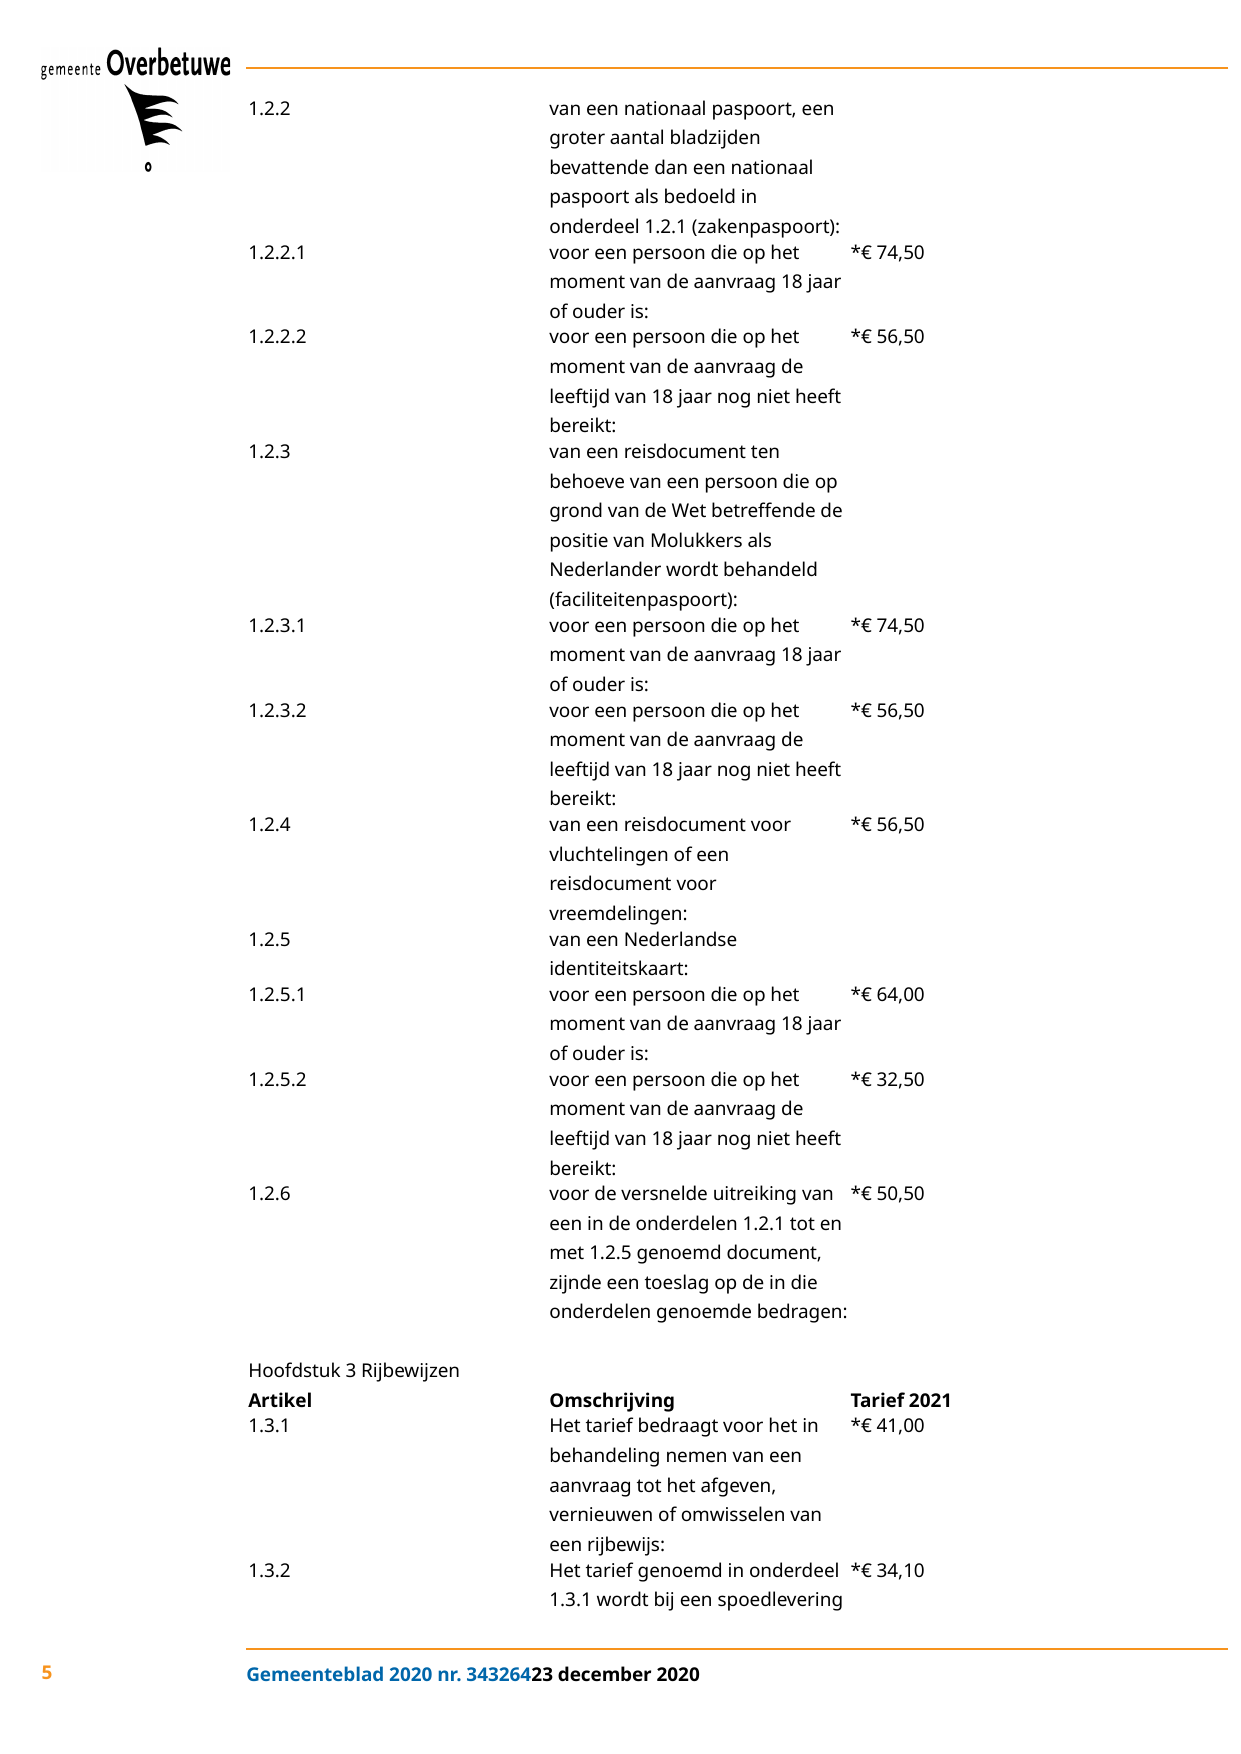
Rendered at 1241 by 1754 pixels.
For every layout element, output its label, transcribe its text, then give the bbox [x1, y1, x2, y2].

table_cell *€ 56,50 [850, 324, 1152, 438]
text Hoofdstuk 3 Rijbewijzen [248, 1357, 1152, 1383]
table_cell *€ 34,10 [850, 1557, 1152, 1612]
table_cell voor een persoon die op het moment van de aanvraag de leeftijd van 18 jaar nog niet heeft bereikt: [549, 1066, 850, 1180]
table_cell *€ 32,50 [850, 1066, 1152, 1180]
table_cell 1.3.1 [248, 1413, 549, 1557]
table_cell *€ 74,50 [850, 239, 1152, 324]
table_cell *€ 50,50 [850, 1180, 1152, 1324]
table_header Artikel [248, 1387, 549, 1413]
table_cell 1.2.3 [248, 438, 549, 612]
table_cell voor een persoon die op het moment van de aanvraag de leeftijd van 18 jaar nog niet heeft bereikt: [549, 697, 850, 811]
table_cell voor een persoon die op het moment van de aanvraag 18 jaar of ouder is: [549, 239, 850, 324]
table_cell van een reisdocument voor vluchtelingen of een reisdocument voor vreemdelingen: [549, 811, 850, 926]
table_cell *€ 56,50 [850, 697, 1152, 811]
table_cell [850, 926, 1152, 981]
table_cell Het tarief bedraagt voor het in behandeling nemen van een aanvraag tot het afgeven, vernieuwen of omwisselen van een rijbewijs: [549, 1413, 850, 1557]
table_cell *€ 41,00 [850, 1413, 1152, 1557]
table_cell *€ 56,50 [850, 811, 1152, 926]
table_cell 1.2.5.1 [248, 981, 549, 1066]
table_cell *€ 64,00 [850, 981, 1152, 1066]
table_cell 1.2.5 [248, 926, 549, 981]
table_header Tarief 2021 [850, 1387, 1152, 1413]
table_cell voor een persoon die op het moment van de aanvraag de leeftijd van 18 jaar nog niet heeft bereikt: [549, 324, 850, 438]
table_cell van een reisdocument ten behoeve van een persoon die op grond van de Wet betreffende de positie van Molukkers als Nederlander wordt behandeld (faciliteitenpaspoort): [549, 438, 850, 612]
table_cell van een nationaal paspoort, een groter aantal bladzijden bevattende dan een nationaal paspoort als bedoeld in onderdeel 1.2.1 (zakenpaspoort): [549, 95, 850, 239]
table_cell 1.2.3.2 [248, 697, 549, 811]
table_cell van een Nederlandse identiteitskaart: [549, 926, 850, 981]
table_cell 1.2.5.2 [248, 1066, 549, 1180]
table_cell voor een persoon die op het moment van de aanvraag 18 jaar of ouder is: [549, 612, 850, 697]
table_cell 1.2.2.1 [248, 239, 549, 324]
table_cell Het tarief genoemd in onderdeel 1.3.1 wordt bij een spoedlevering [549, 1557, 850, 1612]
table_cell [850, 95, 1152, 239]
table_header Omschrijving [549, 1387, 850, 1413]
picture [41, 47, 231, 172]
table_cell 1.2.3.1 [248, 612, 549, 697]
table_cell voor de versnelde uitreiking van een in de onderdelen 1.2.1 tot en met 1.2.5 genoemd document, zijnde een toeslag op de in die onderdelen genoemde bedragen: [549, 1180, 850, 1324]
table_cell 1.3.2 [248, 1557, 549, 1612]
table_cell *€ 74,50 [850, 612, 1152, 697]
table_cell 1.2.4 [248, 811, 549, 926]
table_cell 1.2.2.2 [248, 324, 549, 438]
table_cell voor een persoon die op het moment van de aanvraag 18 jaar of ouder is: [549, 981, 850, 1066]
table_cell [850, 438, 1152, 612]
table_cell 1.2.6 [248, 1180, 549, 1324]
table_cell 1.2.2 [248, 95, 549, 239]
